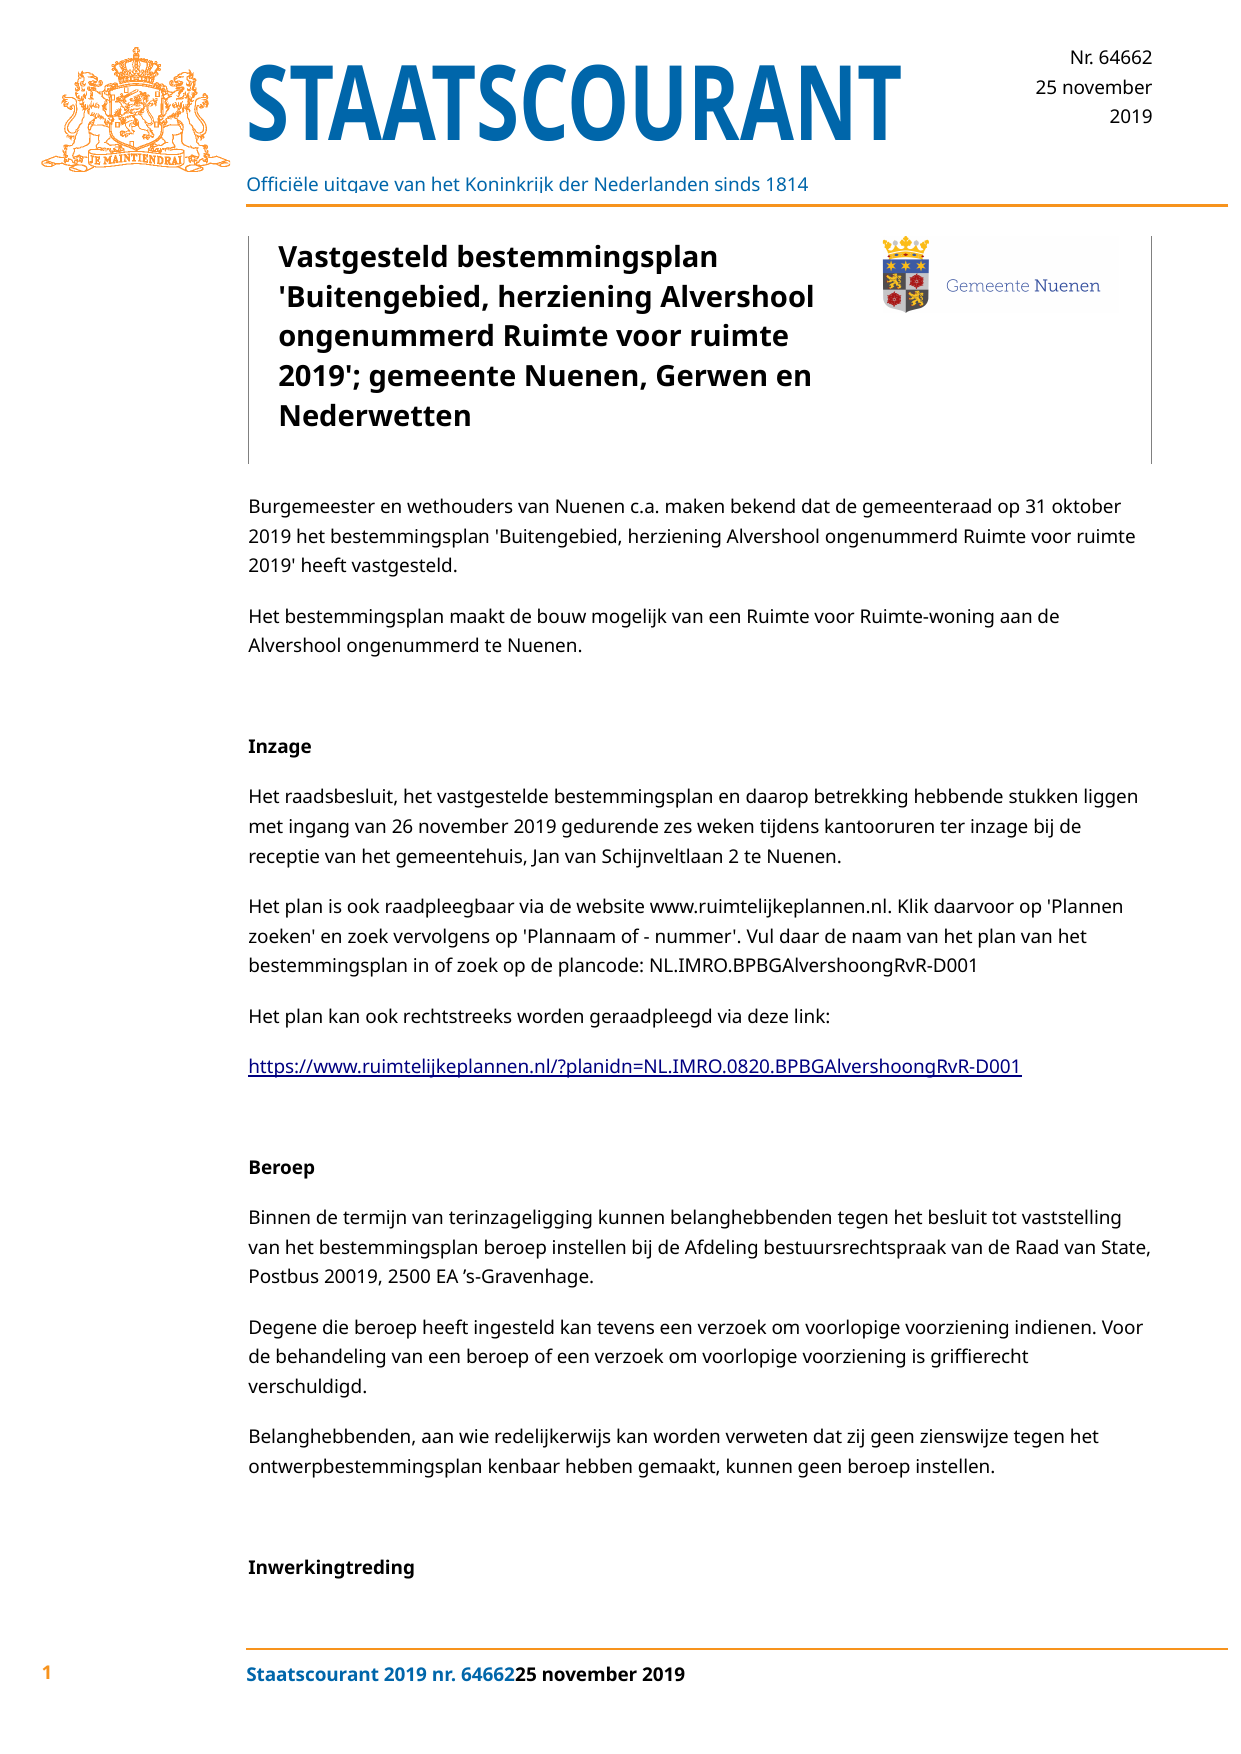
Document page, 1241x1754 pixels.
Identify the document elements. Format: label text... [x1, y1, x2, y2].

text Beroep [248, 1154, 1152, 1180]
table_header Vastgesteld bestemmingsplan 'Buitengebied, herziening Alvershool ongenummerd Ruimte voor ruimte 2019'; gemeente Nuenen, Gerwen en Nederwetten [249, 236, 850, 464]
text Het bestemmingsplan maakt de bouw mogelijk van een Ruimte voor Ruimte-woning aan de Alvershool ongenummerd te Nuenen. [248, 603, 1152, 658]
text Het plan is ook raadpleegbaar via de website www.ruimtelijkeplannen.nl. Klik daarvoor op 'Plannen zoeken' en zoek vervolgens op 'Plannaam of - nummer'. Vul daar de naam van het plan van het bestemmingsplan in of zoek op de plancode: NL.IMRO.BPBGAlvershoongRvR-D001 [248, 893, 1152, 978]
text Binnen de termijn van terinzageligging kunnen belanghebbenden tegen het besluit tot vaststelling van het bestemmingsplan beroep instellen bij de Afdeling bestuursrechtspraak van de Raad van State, Postbus 20019, 2500 EA ’s-Gravenhage. [248, 1204, 1152, 1289]
picture [41, 47, 231, 172]
text Het plan kan ook rechtstreeks worden geraadpleegd via deze link: [248, 1003, 1152, 1029]
text Belanghebbenden, aan wie redelijkerwijs kan worden verweten dat zij geen zienswijze tegen het ontwerpbestemmingsplan kenbaar hebben gemaakt, kunnen geen beroep instellen. [248, 1424, 1152, 1479]
picture [882, 236, 1119, 313]
table_header [850, 236, 882, 312]
table_header [850, 313, 1151, 464]
text Burgemeester en wethouders van Nuenen c.a. maken bekend dat de gemeenteraad op 31 oktober 2019 het bestemmingsplan 'Buitengebied, herziening Alvershool ongenummerd Ruimte voor ruimte 2019' heeft vastgesteld. [248, 493, 1152, 578]
text Het raadsbesluit, het vastgestelde bestemmingsplan en daarop betrekking hebbende stukken liggen met ingang van 26 november 2019 gedurende zes weken tijdens kantooruren ter inzage bij de receptie van het gemeentehuis, Jan van Schijnveltlaan 2 te Nuenen. [248, 784, 1152, 869]
table_header [1119, 236, 1151, 312]
text Inzage [248, 733, 1152, 759]
text Degene die beroep heeft ingesteld kan tevens een verzoek om voorlopige voorziening indienen. Voor de behandeling van een beroep of een verzoek om voorlopige voorziening is griffierecht verschuldigd. [248, 1314, 1152, 1399]
text https://www.ruimtelijkeplannen.nl/?planidn=NL.IMRO.0820.BPBGAlvershoongRvR-D001 [248, 1053, 1152, 1079]
text Inwerkingtreding [248, 1554, 1152, 1580]
